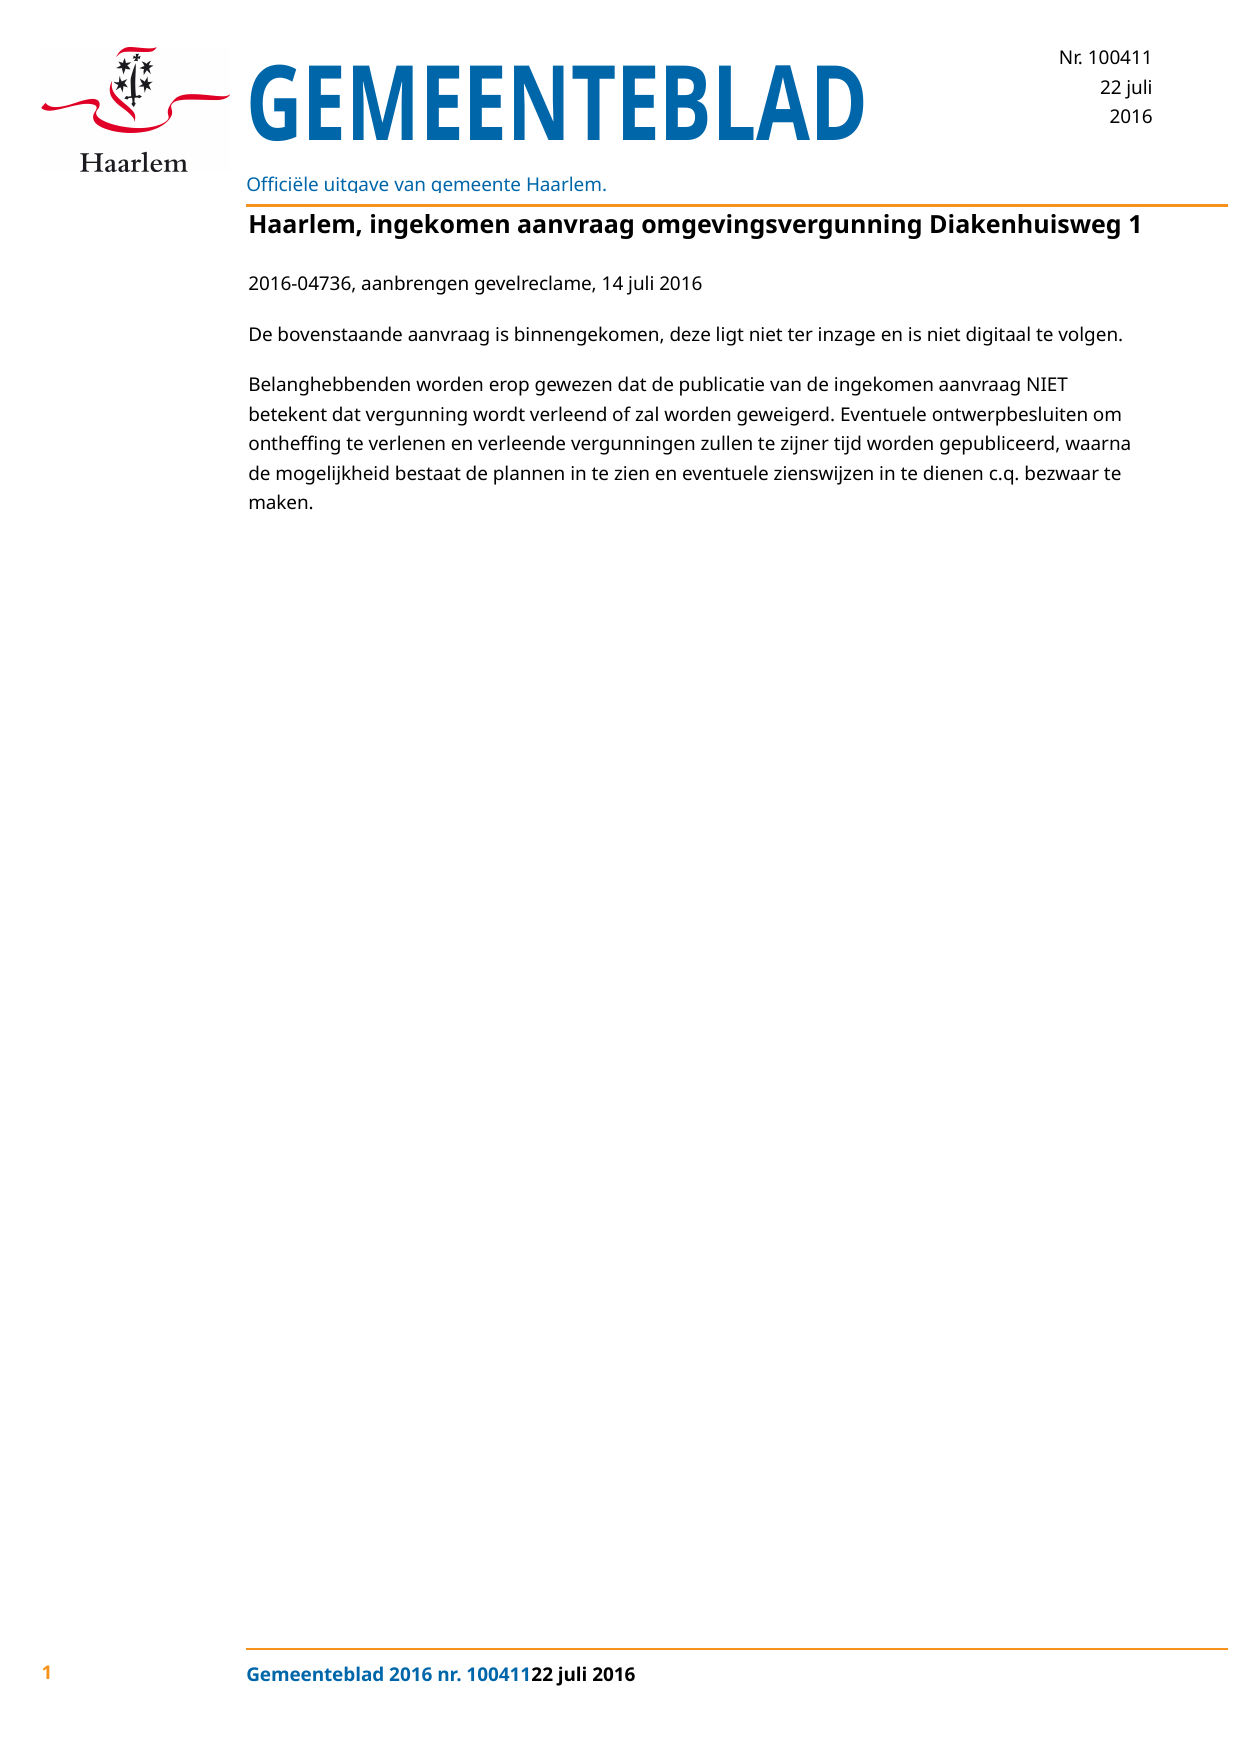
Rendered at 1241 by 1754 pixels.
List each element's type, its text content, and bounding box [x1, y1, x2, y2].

text Haarlem, ingekomen aanvraag omgevingsvergunning Diakenhuisweg 1 [248, 207, 1152, 241]
picture [41, 47, 231, 172]
text Belanghebbenden worden erop gewezen dat de publicatie van de ingekomen aanvraag NIET betekent dat vergunning wordt verleend of zal worden geweigerd. Eventuele ontwerpbesluiten om ontheffing te verlenen en verleende vergunningen zullen te zijner tijd worden gepubliceerd, waarna de mogelijkheid bestaat de plannen in te zien en eventuele zienswijzen in te dienen c.q. bezwaar te maken. [248, 371, 1152, 515]
text 2016-04736, aanbrengen gevelreclame, 14 juli 2016 [248, 270, 1152, 296]
text De bovenstaande aanvraag is binnengekomen, deze ligt niet ter inzage en is niet digitaal te volgen. [248, 321, 1152, 346]
